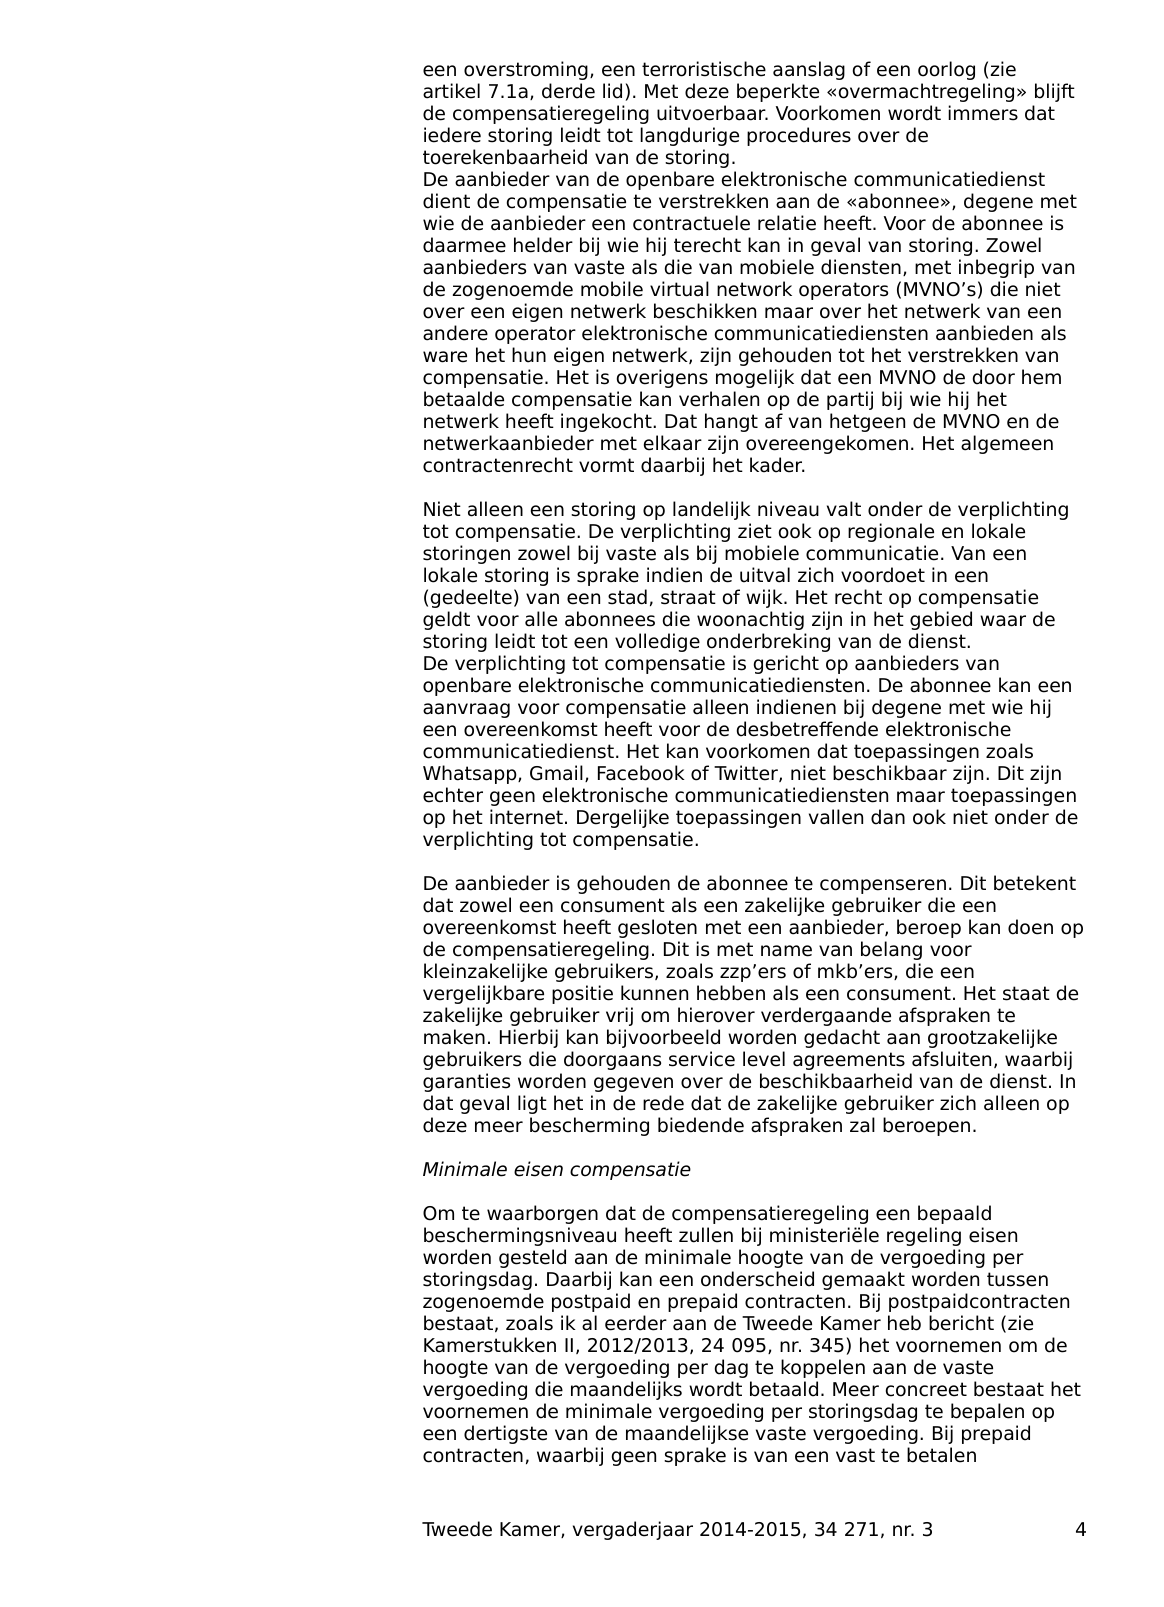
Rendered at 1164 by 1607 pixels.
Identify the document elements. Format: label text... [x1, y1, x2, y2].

text Niet alleen een storing op landelijk niveau valt onder de verplichting tot compensatie. De verplichting ziet ook op regionale en lokale storingen zowel bij vaste als bij mobiele communicatie. Van een lokale storing is sprake indien de uitval zich voordoet in een (gedeelte) van een stad, straat of wijk. Het recht op compensatie geldt voor alle abonnees die woonachtig zijn in het gebied waar de storing leidt tot een volledige onderbreking van de dienst. [422, 499, 1087, 653]
text De aanbieder van de openbare elektronische communicatiedienst dient de compensatie te verstrekken aan de «abonnee», degene met wie de aanbieder een contractuele relatie heeft. Voor de abonnee is daarmee helder bij wie hij terecht kan in geval van storing. Zowel aanbieders van vaste als die van mobiele diensten, met inbegrip van de zogenoemde mobile virtual network operators (MVNO’s) die niet over een eigen netwerk beschikken maar over het netwerk van een andere operator elektronische communicatiediensten aanbieden als ware het hun eigen netwerk, zijn gehouden tot het verstrekken van compensatie. Het is overigens mogelijk dat een MVNO de door hem betaalde compensatie kan verhalen op de partij bij wie hij het netwerk heeft ingekocht. Dat hangt af van hetgeen de MVNO en de netwerkaanbieder met elkaar zijn overeengekomen. Het algemeen contractenrecht vormt daarbij het kader. [422, 169, 1087, 477]
text De verplichting tot compensatie is gericht op aanbieders van openbare elektronische communicatiediensten. De abonnee kan een aanvraag voor compensatie alleen indienen bij degene met wie hij een overeenkomst heeft voor de desbetreffende elektronische communicatiedienst. Het kan voorkomen dat toepassingen zoals Whatsapp, Gmail, Facebook of Twitter, niet beschikbaar zijn. Dit zijn echter geen elektronische communicatiediensten maar toepassingen op het internet. Dergelijke toepassingen vallen dan ook niet onder de verplichting tot compensatie. [422, 653, 1087, 851]
subtitle Minimale eisen compensatie [422, 1159, 1087, 1181]
text Om te waarborgen dat de compensatieregeling een bepaald beschermingsniveau heeft zullen bij ministeriële regeling eisen worden gesteld aan de minimale hoogte van de vergoeding per storingsdag. Daarbij kan een onderscheid gemaakt worden tussen zogenoemde postpaid en prepaid contracten. Bij postpaidcontracten bestaat, zoals ik al eerder aan de Tweede Kamer heb bericht (zie Kamerstukken II, 2012/2013, 24 095, nr. 345) het voornemen om de hoogte van de vergoeding per dag te koppelen aan de vaste vergoeding die maandelijks wordt betaald. Meer concreet bestaat het voornemen de minimale vergoeding per storingsdag te bepalen op een dertigste van de maandelijkse vaste vergoeding. Bij prepaid contracten, waarbij geen sprake is van een vast te betalen [422, 1203, 1087, 1467]
text De aanbieder is gehouden de abonnee te compenseren. Dit betekent dat zowel een consument als een zakelijke gebruiker die een overeenkomst heeft gesloten met een aanbieder, beroep kan doen op de compensatieregeling. Dit is met name van belang voor kleinzakelijke gebruikers, zoals zzp’ers of mkb’ers, die een vergelijkbare positie kunnen hebben als een consument. Het staat de zakelijke gebruiker vrij om hierover verdergaande afspraken te maken. Hierbij kan bijvoorbeeld worden gedacht aan grootzakelijke gebruikers die doorgaans service level agreements afsluiten, waarbij garanties worden gegeven over de beschikbaarheid van de dienst. In dat geval ligt het in de rede dat de zakelijke gebruiker zich alleen op deze meer bescherming biedende afspraken zal beroepen. [422, 873, 1087, 1136]
text een overstroming, een terroristische aanslag of een oorlog (zie artikel 7.1a, derde lid). Met deze beperkte «overmachtregeling» blijft de compensatieregeling uitvoerbaar. Voorkomen wordt immers dat iedere storing leidt tot langdurige procedures over de toerekenbaarheid van de storing. [422, 59, 1087, 169]
